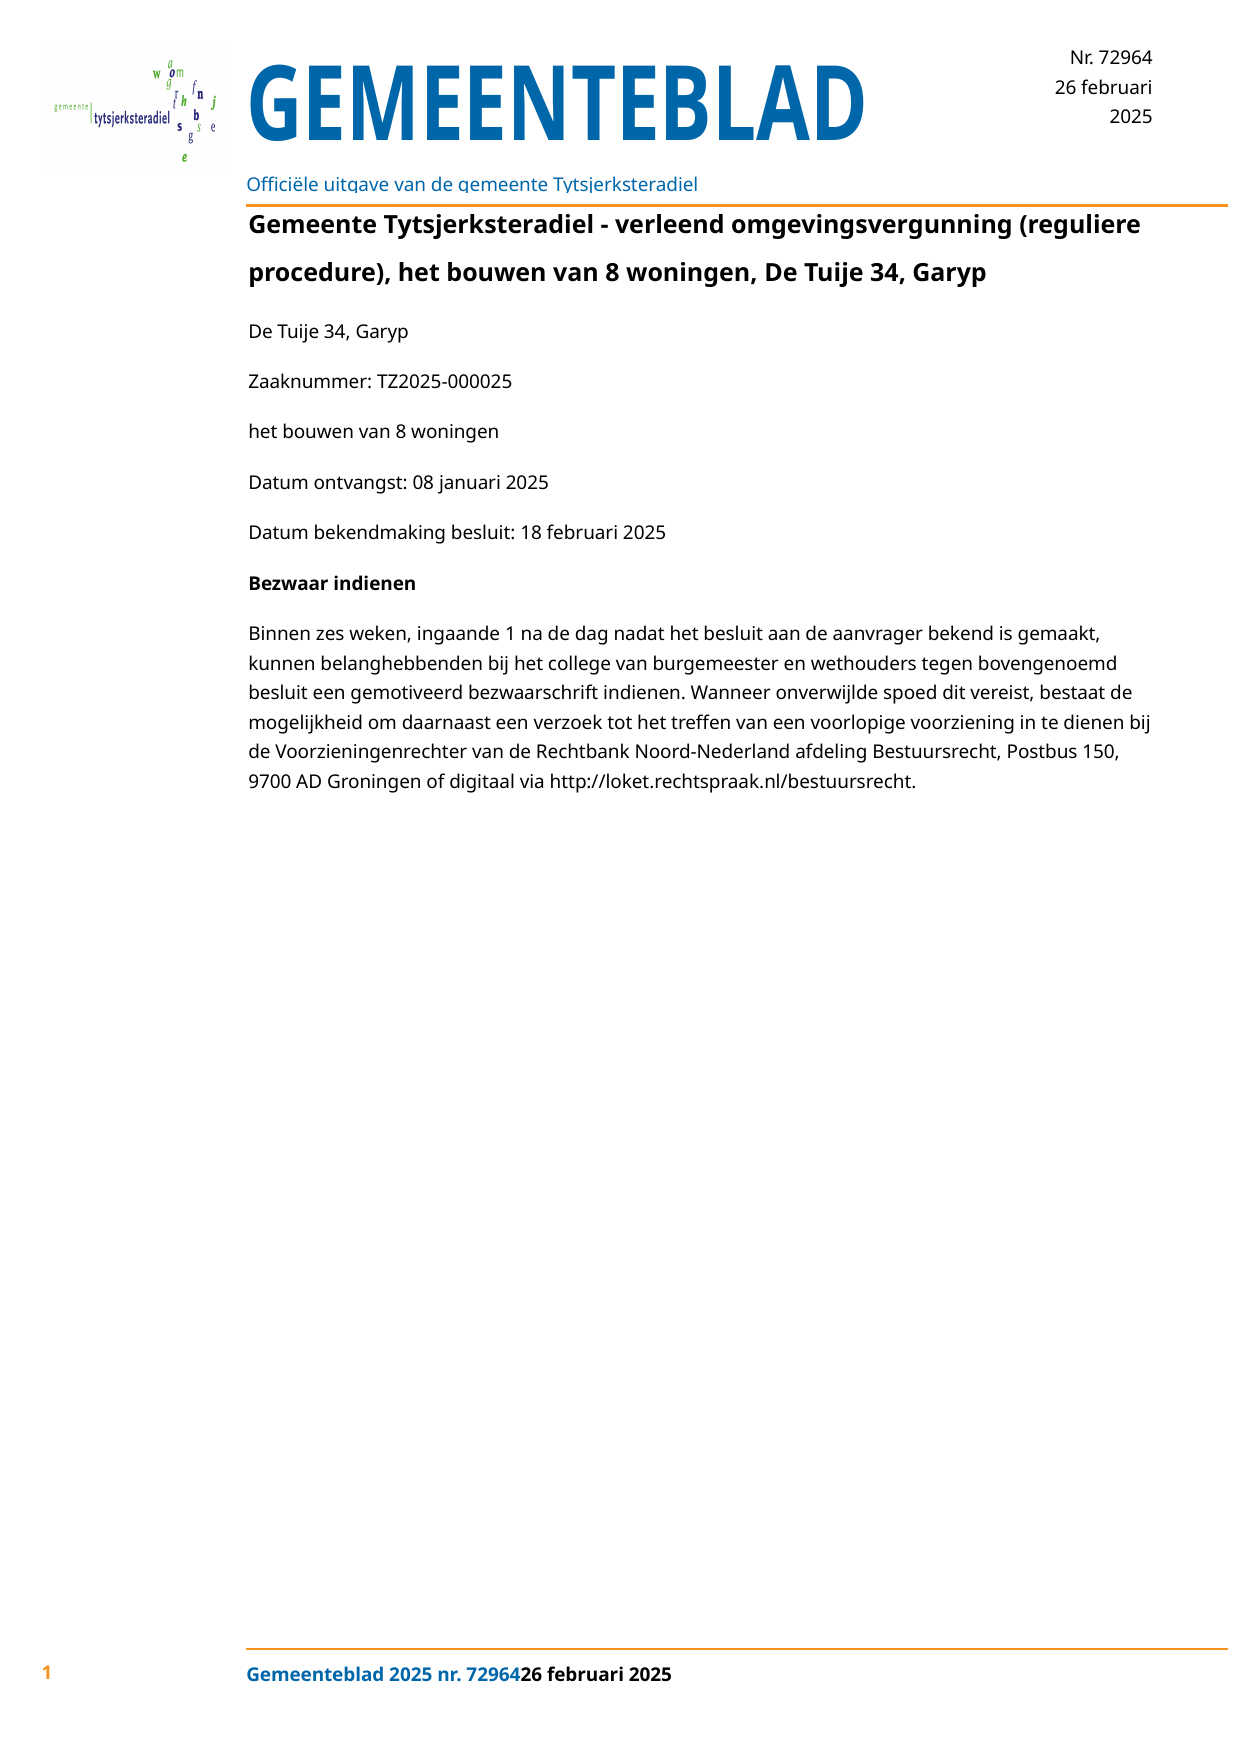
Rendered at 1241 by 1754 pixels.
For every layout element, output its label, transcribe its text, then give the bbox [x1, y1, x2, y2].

text Datum ontvangst: 08 januari 2025 [248, 469, 1152, 495]
text De Tuije 34, Garyp [248, 318, 1152, 344]
text Gemeente Tytsjerksteradiel - verleend omgevingsvergunning (reguliere procedure), het bouwen van 8 woningen, De Tuije 34, Garyp [248, 207, 1152, 288]
text Zaaknummer: TZ2025-000025 [248, 368, 1152, 394]
text Datum bekendmaking besluit: 18 februari 2025 [248, 519, 1152, 545]
picture [41, 47, 231, 172]
text Binnen zes weken, ingaande 1 na de dag nadat het besluit aan de aanvrager bekend is gemaakt, kunnen belanghebbenden bij het college van burgemeester en wethouders tegen bovengenoemd besluit een gemotiveerd bezwaarschrift indienen. Wanneer onverwijlde spoed dit vereist, bestaat de mogelijkheid om daarnaast een verzoek tot het treffen van een voorlopige voorziening in te dienen bij de Voorzieningenrechter van de Rechtbank Noord-Nederland afdeling Bestuursrecht, Postbus 150, 9700 AD Groningen of digitaal via http://loket.rechtspraak.nl/bestuursrecht. [248, 620, 1152, 794]
text Bezwaar indienen [248, 570, 1152, 596]
text het bouwen van 8 woningen [248, 419, 1152, 444]
